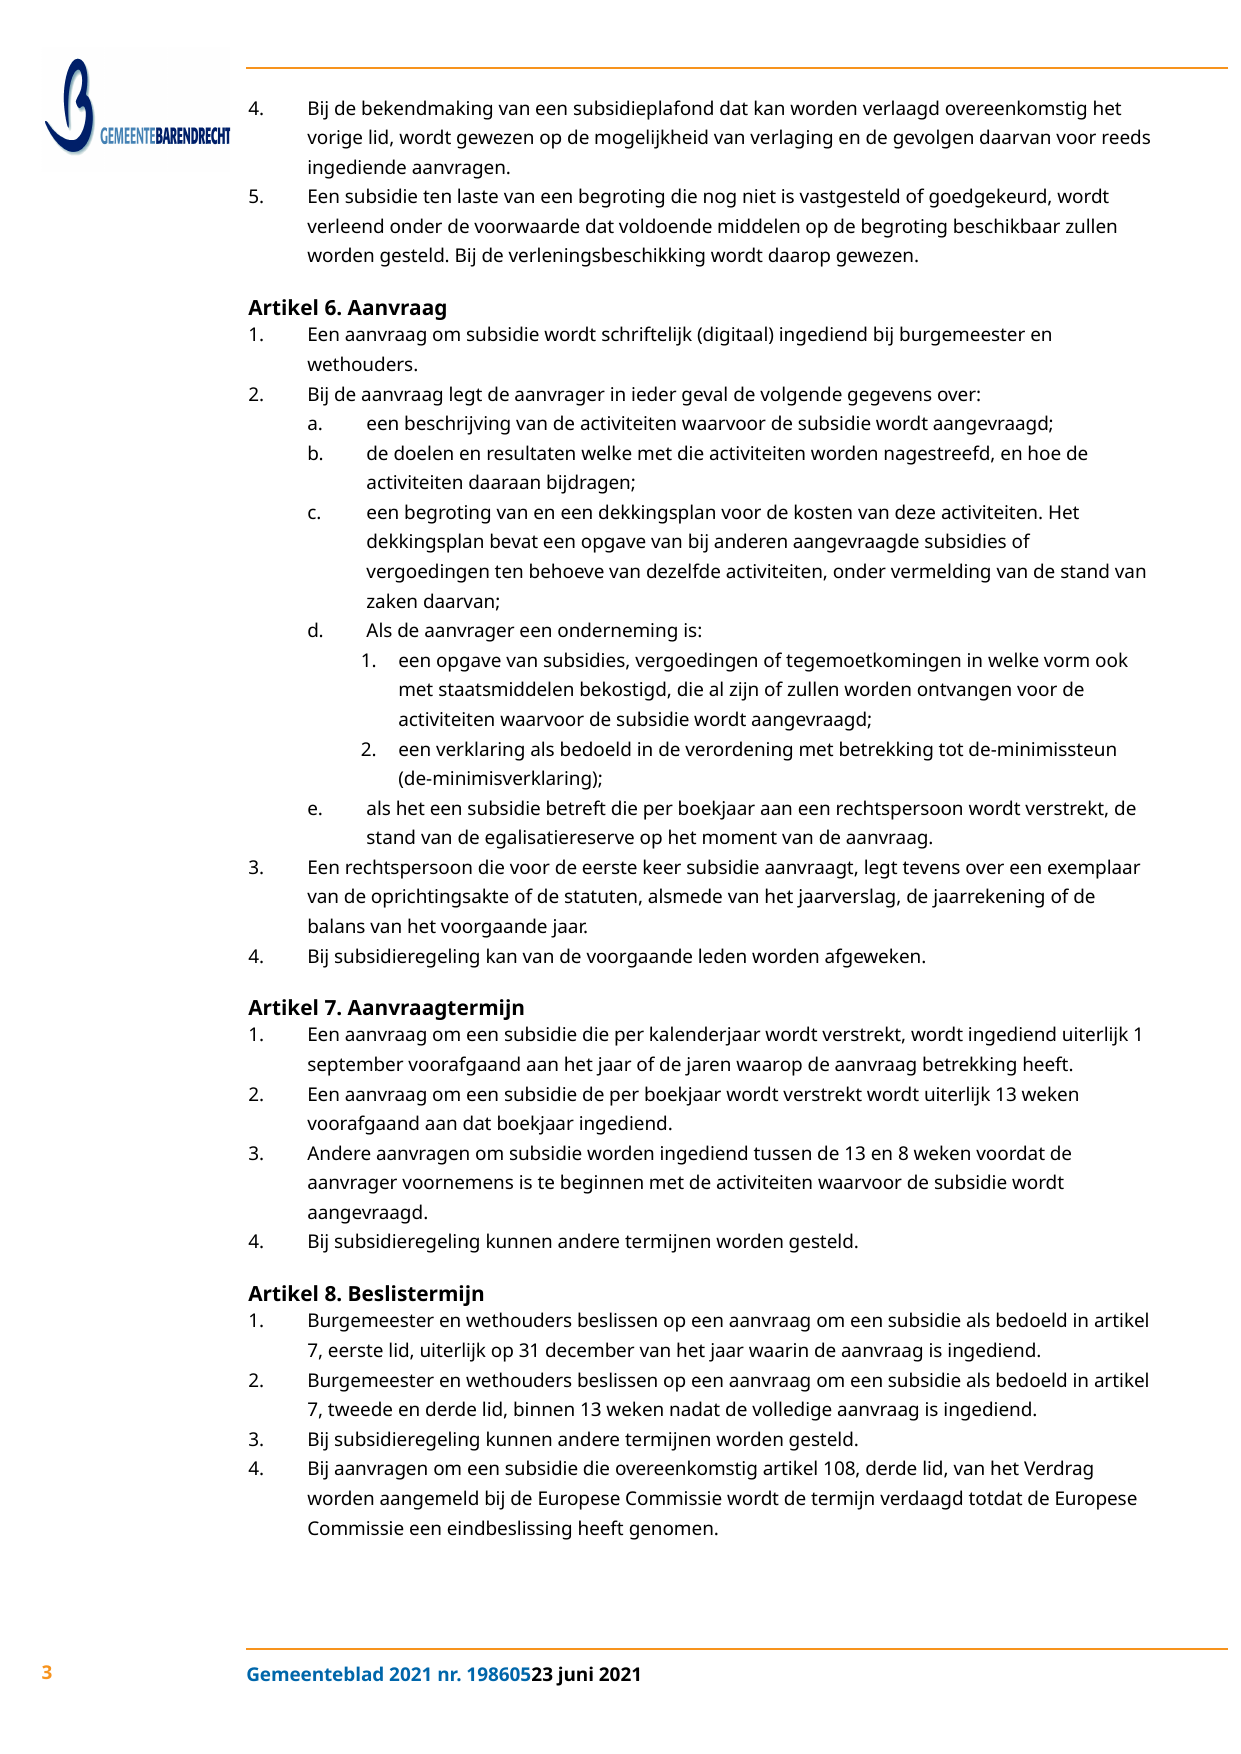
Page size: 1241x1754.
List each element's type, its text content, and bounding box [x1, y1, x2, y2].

text Artikel 7. Aanvraagtermijn [248, 993, 1152, 1022]
list als het een subsidie betreft die per boekjaar aan een rechtspersoon wordt verstrekt, de stand van de egalisatiereserve op het moment van de aanvraag. [307, 795, 1152, 850]
list Burgemeester en wethouders beslissen op een aanvraag om een subsidie als bedoeld in artikel 7, tweede en derde lid, binnen 13 weken nadat de volledige aanvraag is ingediend. [248, 1367, 1152, 1422]
list Burgemeester en wethouders beslissen op een aanvraag om een subsidie als bedoeld in artikel 7, eerste lid, uiterlijk op 31 december van het jaar waarin de aanvraag is ingediend. [248, 1308, 1152, 1363]
list de doelen en resultaten welke met die activiteiten worden nagestreefd, en hoe de activiteiten daaraan bijdragen; [307, 440, 1152, 495]
list een opgave van subsidies, vergoedingen of tegemoetkomingen in welke vorm ook met staatsmiddelen bekostigd, die al zijn of zullen worden ontvangen voor de activiteiten waarvoor de subsidie wordt aangevraagd; [361, 647, 1152, 732]
list een verklaring als bedoeld in de verordening met betrekking tot de-minimissteun (de-minimisverklaring); [361, 736, 1152, 791]
list Een aanvraag om subsidie wordt schriftelijk (digitaal) ingediend bij burgemeester en wethouders. [248, 322, 1152, 377]
list Een aanvraag om een subsidie die per kalenderjaar wordt verstrekt, wordt ingediend uiterlijk 1 september voorafgaand aan het jaar of de jaren waarop de aanvraag betrekking heeft. [248, 1022, 1152, 1077]
list Bij subsidieregeling kan van de voorgaande leden worden afgeweken. [248, 943, 1152, 968]
list Bij aanvragen om een subsidie die overeenkomstig artikel 108, derde lid, van het Verdrag worden aangemeld bij de Europese Commissie wordt de termijn verdaagd totdat de Europese Commissie een eindbeslissing heeft genomen. [248, 1456, 1152, 1540]
text Artikel 8. Beslistermijn [248, 1279, 1152, 1308]
list Andere aanvragen om subsidie worden ingediend tussen de 13 en 8 weken voordat de aanvrager voornemens is te beginnen met de activiteiten waarvoor de subsidie wordt aangevraagd. [248, 1140, 1152, 1225]
list Bij subsidieregeling kunnen andere termijnen worden gesteld. [248, 1426, 1152, 1452]
list Bij de bekendmaking van een subsidieplafond dat kan worden verlaagd overeenkomstig het vorige lid, wordt gewezen op de mogelijkheid van verlaging en de gevolgen daarvan voor reeds ingediende aanvragen. [248, 95, 1152, 180]
text Artikel 6. Aanvraag [248, 293, 1152, 322]
list Een rechtspersoon die voor de eerste keer subsidie aanvraagt, legt tevens over een exemplaar van de oprichtingsakte of de statuten, alsmede van het jaarverslag, de jaarrekening of de balans van het voorgaande jaar. [248, 854, 1152, 939]
list een begroting van en een dekkingsplan voor de kosten van deze activiteiten. Het dekkingsplan bevat een opgave van bij anderen aangevraagde subsidies of vergoedingen ten behoeve van dezelfde activiteiten, onder vermelding van de stand van zaken daarvan; [307, 499, 1152, 613]
list Als de aanvrager een onderneming is: [307, 617, 1152, 643]
list Een aanvraag om een subsidie de per boekjaar wordt verstrekt wordt uiterlijk 13 weken voorafgaand aan dat boekjaar ingediend. [248, 1081, 1152, 1136]
list Bij subsidieregeling kunnen andere termijnen worden gesteld. [248, 1229, 1152, 1254]
list een beschrijving van de activiteiten waarvoor de subsidie wordt aangevraagd; [307, 410, 1152, 436]
list Bij de aanvraag legt de aanvrager in ieder geval de volgende gegevens over: [248, 381, 1152, 406]
list Een subsidie ten laste van een begroting die nog niet is vastgesteld of goedgekeurd, wordt verleend onder de voorwaarde dat voldoende middelen op de begroting beschikbaar zullen worden gesteld. Bij de verleningsbeschikking wordt daarop gewezen. [248, 183, 1152, 268]
picture [41, 47, 231, 172]
